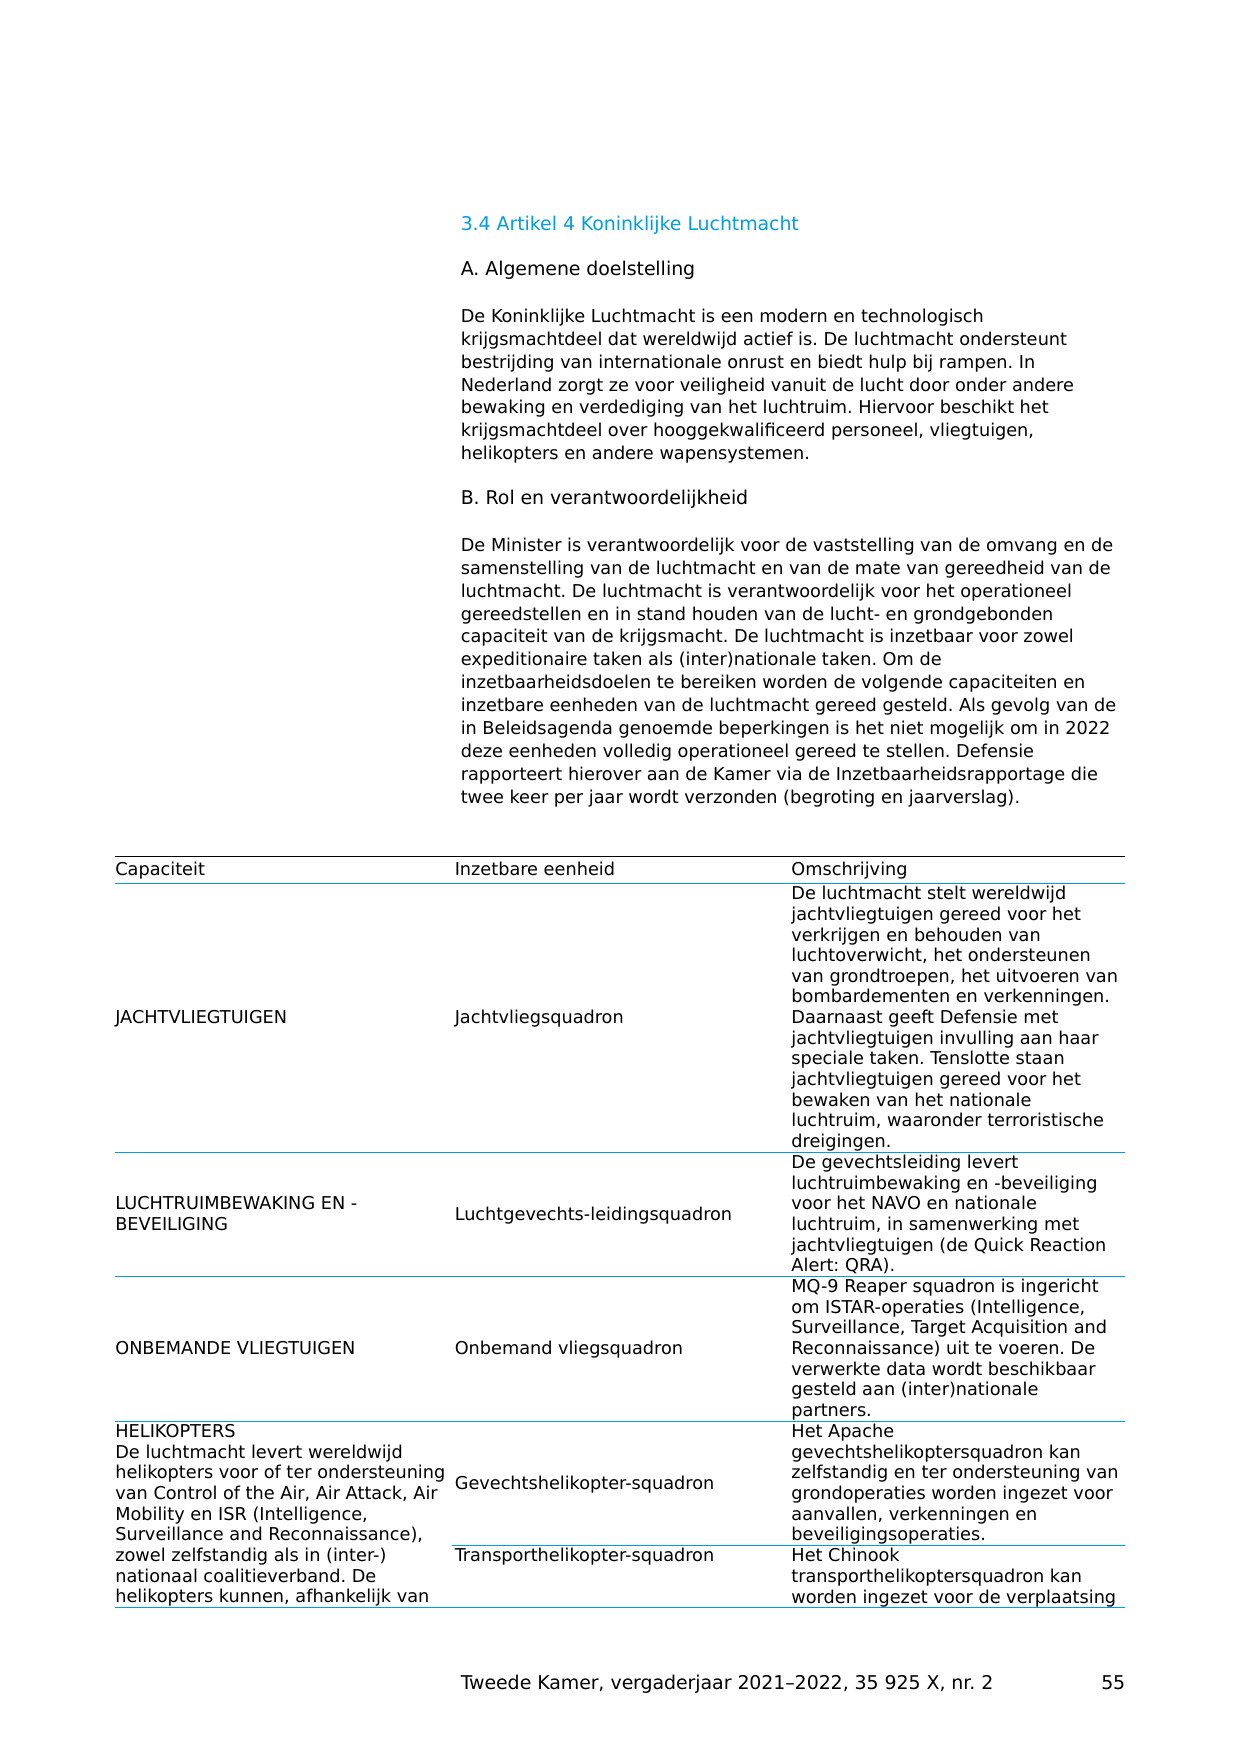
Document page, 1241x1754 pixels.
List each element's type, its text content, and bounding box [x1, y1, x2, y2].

table_cell Inzetbare eenheid [452, 857, 788, 883]
table_cell ONBEMANDE VLIEGTUIGEN [115, 1277, 452, 1421]
table_cell Het Chinook transporthelikoptersquadron kan worden ingezet voor de verplaatsing [788, 1546, 1125, 1607]
table_cell Het Apache gevechtshelikoptersquadron kan zelfstandig en ter ondersteuning van grondoperaties worden ingezet voor aanvallen, verkenningen en beveiligingsoperaties. [788, 1422, 1125, 1545]
table_cell Omschrijving [788, 857, 1125, 883]
table_cell De luchtmacht stelt wereldwijd jachtvliegtuigen gereed voor het verkrijgen en behouden van luchtoverwicht, het ondersteunen van grondtroepen, het uitvoeren van bombardementen en verkenningen. Daarnaast geeft Defensie met jachtvliegtuigen invulling aan haar speciale taken. Tenslotte staan jachtvliegtuigen gereed voor het bewaken van het nationale luchtruim, waaronder terroristische dreigingen. [788, 884, 1125, 1151]
table_cell MQ-9 Reaper squadron is ingericht om ISTAR-operaties (Intelligence, Surveillance, Target Acquisition and Reconnaissance) uit te voeren. De verwerkte data wordt beschikbaar gesteld aan (inter)nationale partners. [788, 1277, 1125, 1421]
text De Koninklijke Luchtmacht is een modern en technologisch krijgsmachtdeel dat wereldwijd actief is. De luchtmacht ondersteunt bestrijding van internationale onrust en biedt hulp bij rampen. In Nederland zorgt ze voor veiligheid vanuit de lucht door onder andere bewaking en verdediging van het luchtruim. Hiervoor beschikt het krijgsmachtdeel over hooggekwalificeerd personeel, vliegtuigen, helikopters en andere wapensystemen. [461, 304, 1125, 464]
text De Minister is verantwoordelijk voor de vaststelling van de omvang en de samenstelling van de luchtmacht en van de mate van gereedheid van de luchtmacht. De luchtmacht is verantwoordelijk voor het operationeel gereedstellen en in stand houden van de lucht- en grondgebonden capaciteit van de krijgsmacht. De luchtmacht is inzetbaar voor zowel expeditionaire taken als (inter)nationale taken. Om de inzetbaarheidsdoelen te bereiken worden de volgende capaciteiten en inzetbare eenheden van de luchtmacht gereed gesteld. Als gevolg van de in Beleidsagenda genoemde beperkingen is het niet mogelijk om in 2022 deze eenheden volledig operationeel gereed te stellen. Defensie rapporteert hierover aan de Kamer via de Inzetbaarheidsrapportage die twee keer per jaar wordt verzonden (begroting en jaarverslag). [461, 533, 1125, 808]
table_cell JACHTVLIEGTUIGEN [115, 884, 452, 1151]
table_cell Capaciteit [115, 857, 452, 883]
table_cell Jachtvliegsquadron [452, 884, 788, 1151]
title A. Algemene doelstelling [461, 258, 1125, 280]
table_header Tabel 14 Capaciteiten luchtmacht [115, 831, 1125, 856]
title B. Rol en verantwoordelijkheid [461, 487, 1125, 509]
table_cell Onbemand vliegsquadron [452, 1277, 788, 1421]
table_cell Gevechtshelikopter-squadron [452, 1422, 788, 1545]
table_cell LUCHTRUIMBEWAKING EN -BEVEILIGING [115, 1153, 452, 1276]
table_cell HELIKOPTERS De luchtmacht levert wereldwijd helikopters voor of ter ondersteuning van Control of the Air, Air Attack, Air Mobility en ISR (Intelligence, Surveillance and Reconnaissance), zowel zelfstandig als in (inter-) nationaal coalitieverband. De helikopters kunnen, afhankelijk van [115, 1422, 452, 1607]
table_cell De gevechtsleiding levert luchtruimbewaking en -beveiliging voor het NAVO en nationale luchtruim, in samenwerking met jachtvliegtuigen (de Quick Reaction Alert: QRA). [788, 1153, 1125, 1276]
table_cell Luchtgevechts-leidingsquadron [452, 1153, 788, 1276]
title 3.4 Artikel 4 Koninklijke Luchtmacht [461, 213, 1125, 235]
table_cell Transporthelikopter-squadron [452, 1546, 788, 1607]
